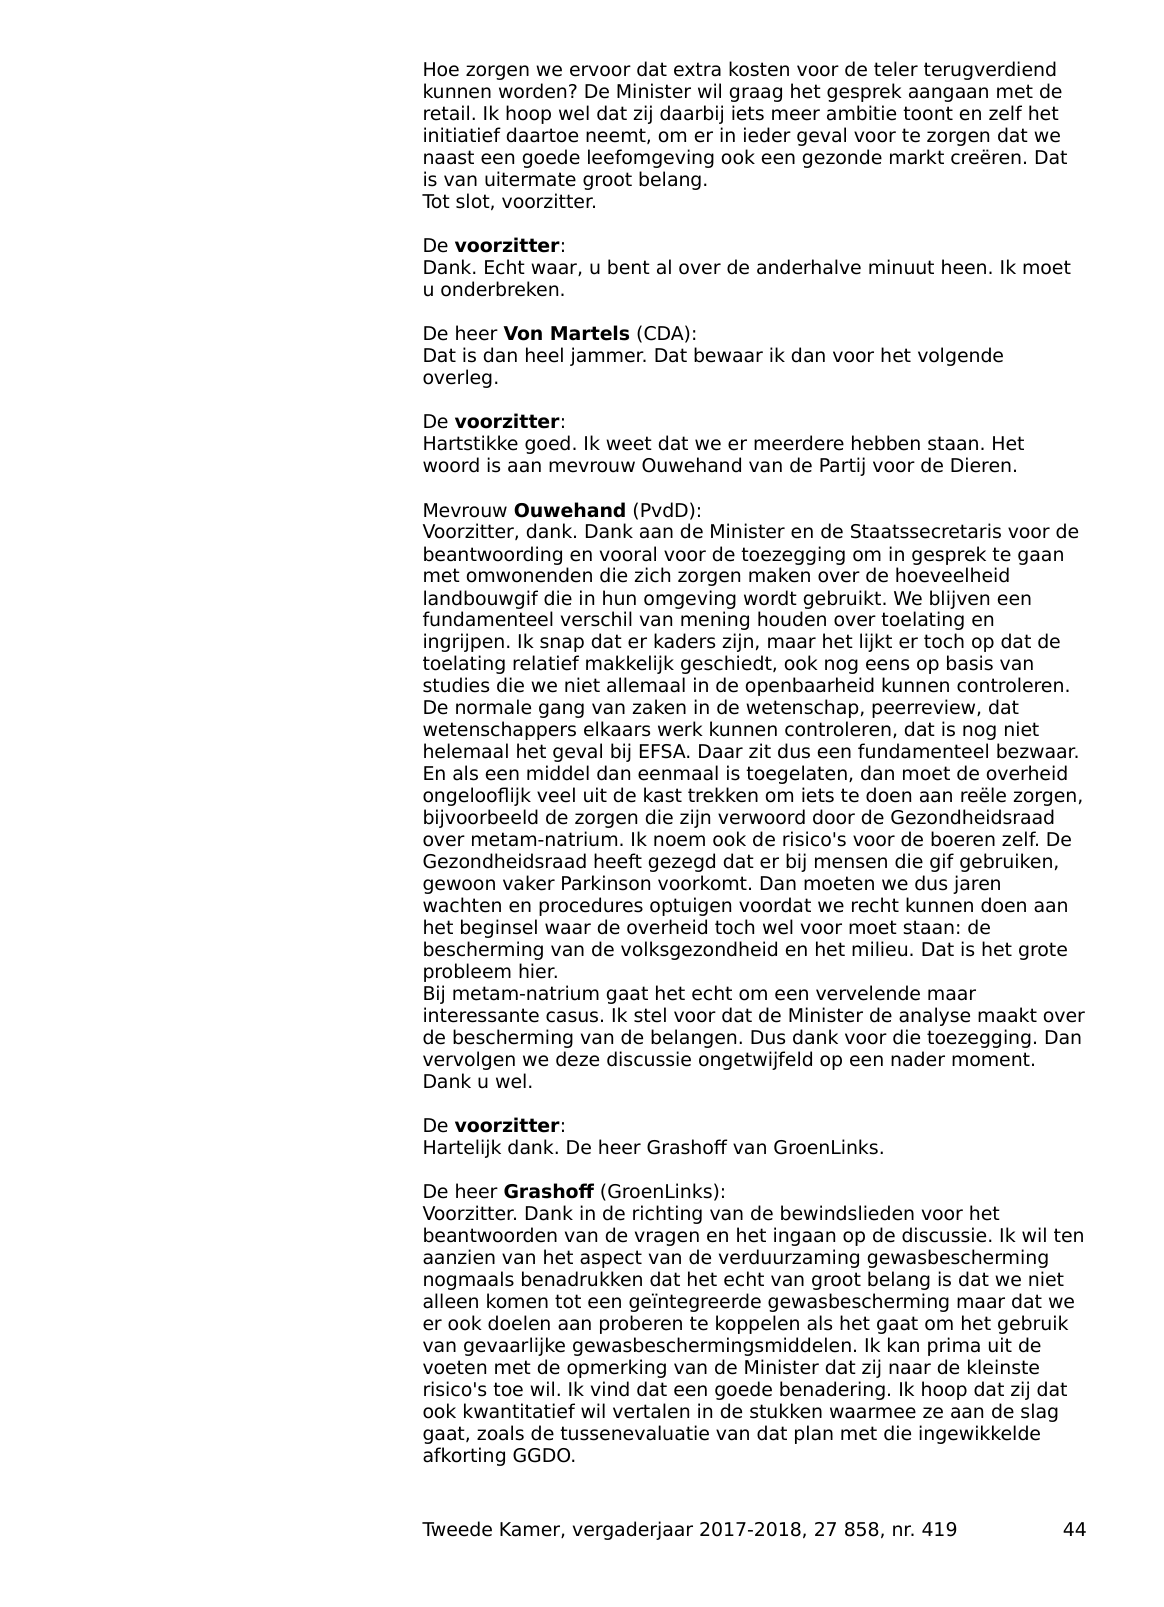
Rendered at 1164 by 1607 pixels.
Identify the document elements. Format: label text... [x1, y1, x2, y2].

text De voorzitter: [422, 411, 1087, 433]
text Voorzitter. Dank in de richting van de bewindslieden voor het beantwoorden van de vragen en het ingaan op de discussie. Ik wil ten aanzien van het aspect van de verduurzaming gewasbescherming nogmaals benadrukken dat het echt van groot belang is dat we niet alleen komen tot een geïntegreerde gewasbescherming maar dat we er ook doelen aan proberen te koppelen als het gaat om het gebruik van gevaarlijke gewasbeschermingsmiddelen. Ik kan prima uit de voeten met de opmerking van de Minister dat zij naar de kleinste risico's toe wil. Ik vind dat een goede benadering. Ik hoop dat zij dat ook kwantitatief wil vertalen in de stukken waarmee ze aan de slag gaat, zoals de tussenevaluatie van dat plan met die ingewikkelde afkorting GGDO. [422, 1203, 1087, 1467]
text De heer Von Martels (CDA): [422, 323, 1087, 345]
text Bij metam-natrium gaat het echt om een vervelende maar interessante casus. Ik stel voor dat de Minister de analyse maakt over de bescherming van de belangen. Dus dank voor die toezegging. Dan vervolgen we deze discussie ongetwijfeld op een nader moment. Dank u wel. [422, 983, 1087, 1093]
text Hartstikke goed. Ik weet dat we er meerdere hebben staan. Het woord is aan mevrouw Ouwehand van de Partij voor de Dieren. [422, 433, 1087, 477]
text Voorzitter, dank. Dank aan de Minister en de Staatssecretaris voor de beantwoording en vooral voor de toezegging om in gesprek te gaan met omwonenden die zich zorgen maken over de hoeveelheid landbouwgif die in hun omgeving wordt gebruikt. We blijven een fundamenteel verschil van mening houden over toelating en ingrijpen. Ik snap dat er kaders zijn, maar het lijkt er toch op dat de toelating relatief makkelijk geschiedt, ook nog eens op basis van studies die we niet allemaal in de openbaarheid kunnen controleren. De normale gang van zaken in de wetenschap, peerreview, dat wetenschappers elkaars werk kunnen controleren, dat is nog niet helemaal het geval bij EFSA. Daar zit dus een fundamenteel bezwaar. En als een middel dan eenmaal is toegelaten, dan moet de overheid ongelooflijk veel uit de kast trekken om iets te doen aan reële zorgen, bijvoorbeeld de zorgen die zijn verwoord door de Gezondheidsraad over metam-natrium. Ik noem ook de risico's voor de boeren zelf. De Gezondheidsraad heeft gezegd dat er bij mensen die gif gebruiken, gewoon vaker Parkinson voorkomt. Dan moeten we dus jaren wachten en procedures optuigen voordat we recht kunnen doen aan het beginsel waar de overheid toch wel voor moet staan: de bescherming van de volksgezondheid en het milieu. Dat is het grote probleem hier. [422, 521, 1087, 983]
text Hartelijk dank. De heer Grashoff van GroenLinks. [422, 1137, 1087, 1159]
text Mevrouw Ouwehand (PvdD): [422, 499, 1087, 521]
text Tot slot, voorzitter. [422, 191, 1087, 213]
text De heer Grashoff (GroenLinks): [422, 1181, 1087, 1203]
text De voorzitter: [422, 235, 1087, 257]
text De voorzitter: [422, 1115, 1087, 1137]
text Dat is dan heel jammer. Dat bewaar ik dan voor het volgende overleg. [422, 345, 1087, 389]
text Dank. Echt waar, u bent al over de anderhalve minuut heen. Ik moet u onderbreken. [422, 257, 1087, 301]
text Hoe zorgen we ervoor dat extra kosten voor de teler terugverdiend kunnen worden? De Minister wil graag het gesprek aangaan met de retail. Ik hoop wel dat zij daarbij iets meer ambitie toont en zelf het initiatief daartoe neemt, om er in ieder geval voor te zorgen dat we naast een goede leefomgeving ook een gezonde markt creëren. Dat is van uitermate groot belang. [422, 59, 1087, 191]
